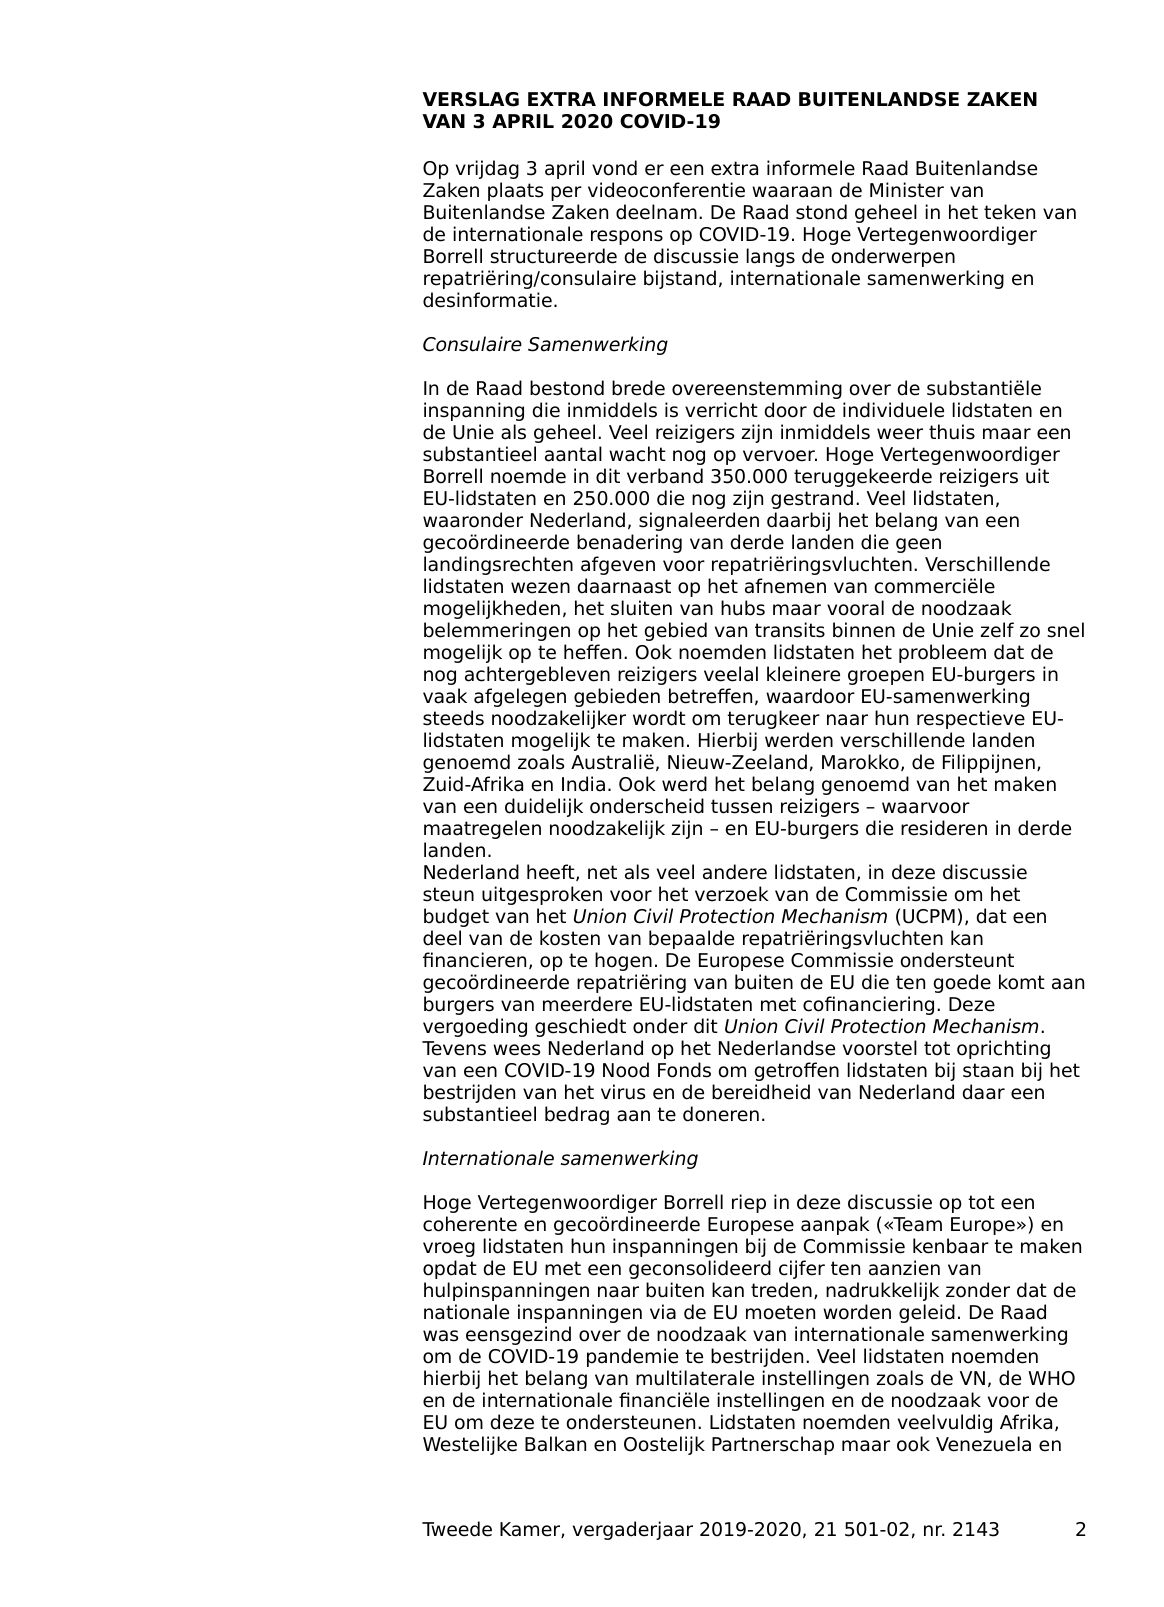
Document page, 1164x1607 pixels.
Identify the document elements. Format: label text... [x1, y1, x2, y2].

text In de Raad bestond brede overeenstemming over de substantiële inspanning die inmiddels is verricht door de individuele lidstaten en de Unie als geheel. Veel reizigers zijn inmiddels weer thuis maar een substantieel aantal wacht nog op vervoer. Hoge Vertegenwoordiger Borrell noemde in dit verband 350.000 teruggekeerde reizigers uit EU-lidstaten en 250.000 die nog zijn gestrand. Veel lidstaten, waaronder Nederland, signaleerden daarbij het belang van een gecoördineerde benadering van derde landen die geen landingsrechten afgeven voor repatriëringsvluchten. Verschillende lidstaten wezen daarnaast op het afnemen van commerciële mogelijkheden, het sluiten van hubs maar vooral de noodzaak belemmeringen op het gebied van transits binnen de Unie zelf zo snel mogelijk op te heffen. Ook noemden lidstaten het probleem dat de nog achtergebleven reizigers veelal kleinere groepen EU-burgers in vaak afgelegen gebieden betreffen, waardoor EU-samenwerking steeds noodzakelijker wordt om terugkeer naar hun respectieve EU-lidstaten mogelijk te maken. Hierbij werden verschillende landen genoemd zoals Australië, Nieuw-Zeeland, Marokko, de Filippijnen, Zuid-Afrika en India. Ook werd het belang genoemd van het maken van een duidelijk onderscheid tussen reizigers – waarvoor maatregelen noodzakelijk zijn – en EU-burgers die resideren in derde landen. [422, 378, 1087, 862]
subtitle VERSLAG EXTRA INFORMELE RAAD BUITENLANDSE ZAKEN VAN 3 APRIL 2020 COVID-19 [422, 89, 1087, 133]
subtitle Internationale samenwerking [422, 1148, 1087, 1170]
text Hoge Vertegenwoordiger Borrell riep in deze discussie op tot een coherente en gecoördineerde Europese aanpak («Team Europe») en vroeg lidstaten hun inspanningen bij de Commissie kenbaar te maken opdat de EU met een geconsolideerd cijfer ten aanzien van hulpinspanningen naar buiten kan treden, nadrukkelijk zonder dat de nationale inspanningen via de EU moeten worden geleid. De Raad was eensgezind over de noodzaak van internationale samenwerking om de COVID-19 pandemie te bestrijden. Veel lidstaten noemden hierbij het belang van multilaterale instellingen zoals de VN, de WHO en de internationale financiële instellingen en de noodzaak voor de EU om deze te ondersteunen. Lidstaten noemden veelvuldig Afrika, Westelijke Balkan en Oostelijk Partnerschap maar ook Venezuela en [422, 1192, 1087, 1456]
text Nederland heeft, net als veel andere lidstaten, in deze discussie steun uitgesproken voor het verzoek van de Commissie om het budget van het Union Civil Protection Mechanism (UCPM), dat een deel van de kosten van bepaalde repatriëringsvluchten kan financieren, op te hogen. De Europese Commissie ondersteunt gecoördineerde repatriëring van buiten de EU die ten goede komt aan burgers van meerdere EU-lidstaten met cofinanciering. Deze vergoeding geschiedt onder dit Union Civil Protection Mechanism. Tevens wees Nederland op het Nederlandse voorstel tot oprichting van een COVID-19 Nood Fonds om getroffen lidstaten bij staan bij het bestrijden van het virus en de bereidheid van Nederland daar een substantieel bedrag aan te doneren. [422, 862, 1087, 1126]
subtitle Consulaire Samenwerking [422, 334, 1087, 356]
text Op vrijdag 3 april vond er een extra informele Raad Buitenlandse Zaken plaats per videoconferentie waaraan de Minister van Buitenlandse Zaken deelnam. De Raad stond geheel in het teken van de internationale respons op COVID-19. Hoge Vertegenwoordiger Borrell structureerde de discussie langs de onderwerpen repatriëring/consulaire bijstand, internationale samenwerking en desinformatie. [422, 158, 1087, 312]
